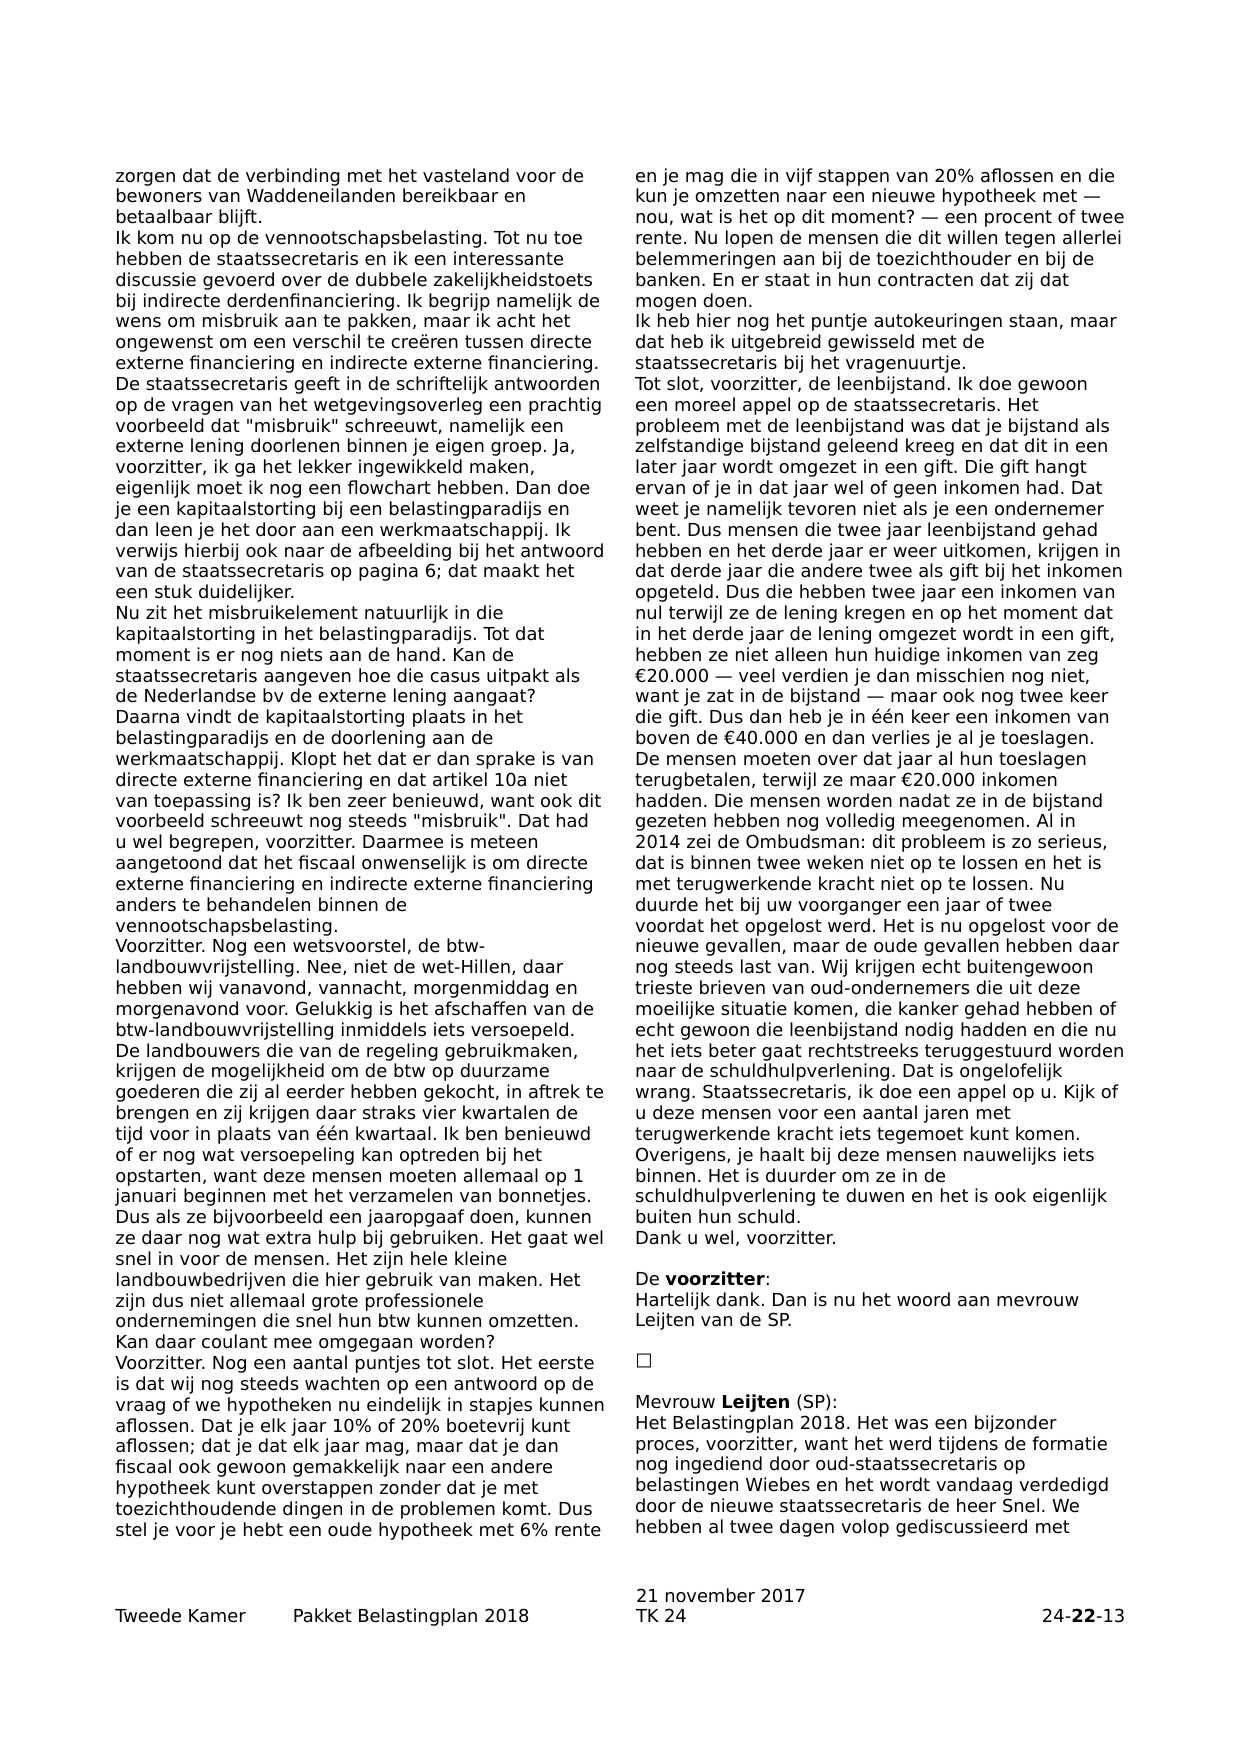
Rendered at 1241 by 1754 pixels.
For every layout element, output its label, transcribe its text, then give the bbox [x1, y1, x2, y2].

text Dank u wel, voorzitter. [635, 1228, 1125, 1249]
text Ik heb hier nog het puntje autokeuringen staan, maar dat heb ik uitgebreid gewisseld met de staatssecretaris bij het vragenuurtje. [635, 311, 1125, 374]
text De voorzitter: [635, 1269, 1125, 1289]
text zorgen dat de verbinding met het vasteland voor de bewoners van Waddeneilanden bereikbaar en betaalbaar blijft. [115, 165, 605, 228]
text en je mag die in vijf stappen van 20% aflossen en die kun je omzetten naar een nieuwe hypotheek met — nou, wat is het op dit moment? — een procent of twee rente. Nu lopen de mensen die dit willen tegen allerlei belemmeringen aan bij de toezichthouder en bij de banken. En er staat in hun contracten dat zij dat mogen doen. [635, 165, 1125, 311]
text Voorzitter. Nog een wetsvoorstel, de btw-landbouwvrijstelling. Nee, niet de wet-Hillen, daar hebben wij vanavond, vannacht, morgenmiddag en morgenavond voor. Gelukkig is het afschaffen van de btw-landbouwvrijstelling inmiddels iets versoepeld. De landbouwers die van de regeling gebruikmaken, krijgen de mogelijkheid om de btw op duurzame goederen die zij al eerder hebben gekocht, in aftrek te brengen en zij krijgen daar straks vier kwartalen de tijd voor in plaats van één kwartaal. Ik ben benieuwd of er nog wat versoepeling kan optreden bij het opstarten, want deze mensen moeten allemaal op 1 januari beginnen met het verzamelen van bonnetjes. Dus als ze bijvoorbeeld een jaaropgaaf doen, kunnen ze daar nog wat extra hulp bij gebruiken. Het gaat wel snel in voor de mensen. Het zijn hele kleine landbouwbedrijven die hier gebruik van maken. Het zijn dus niet allemaal grote professionele ondernemingen die snel hun btw kunnen omzetten. Kan daar coulant mee omgegaan worden? [115, 936, 605, 1353]
text ⬜ [635, 1351, 1125, 1372]
text Hartelijk dank. Dan is nu het woord aan mevrouw Leijten van de SP. [635, 1289, 1125, 1331]
text Tot slot, voorzitter, de leenbijstand. Ik doe gewoon een moreel appel op de staatssecretaris. Het probleem met de leenbijstand was dat je bijstand als zelfstandige bijstand geleend kreeg en dat dit in een later jaar wordt omgezet in een gift. Die gift hangt ervan of je in dat jaar wel of geen inkomen had. Dat weet je namelijk tevoren niet als je een ondernemer bent. Dus mensen die twee jaar leenbijstand gehad hebben en het derde jaar er weer uitkomen, krijgen in dat derde jaar die andere twee als gift bij het inkomen opgeteld. Dus die hebben twee jaar een inkomen van nul terwijl ze de lening kregen en op het moment dat in het derde jaar de lening omgezet wordt in een gift, hebben ze niet alleen hun huidige inkomen van zeg €20.000 — veel verdien je dan misschien nog niet, want je zat in de bijstand — maar ook nog twee keer die gift. Dus dan heb je in één keer een inkomen van boven de €40.000 en dan verlies je al je toeslagen. De mensen moeten over dat jaar al hun toeslagen terugbetalen, terwijl ze maar €20.000 inkomen hadden. Die mensen worden nadat ze in de bijstand gezeten hebben nog volledig meegenomen. Al in 2014 zei de Ombudsman: dit probleem is zo serieus, dat is binnen twee weken niet op te lossen en het is met terugwerkende kracht niet op te lossen. Nu duurde het bij uw voorganger een jaar of twee voordat het opgelost werd. Het is nu opgelost voor de nieuwe gevallen, maar de oude gevallen hebben daar nog steeds last van. Wij krijgen echt buitengewoon trieste brieven van oud-ondernemers die uit deze moeilijke situatie komen, die kanker gehad hebben of echt gewoon die leenbijstand nodig hadden en die nu het iets beter gaat rechtstreeks teruggestuurd worden naar de schuldhulpverlening. Dat is ongelofelijk wrang. Staatssecretaris, ik doe een appel op u. Kijk of u deze mensen voor een aantal jaren met terugwerkende kracht iets tegemoet kunt komen. Overigens, je haalt bij deze mensen nauwelijks iets binnen. Het is duurder om ze in de schuldhulpverlening te duwen en het is ook eigenlijk buiten hun schuld. [635, 374, 1125, 1228]
text Mevrouw Leijten (SP): [635, 1392, 1125, 1412]
text Voorzitter. Nog een aantal puntjes tot slot. Het eerste is dat wij nog steeds wachten op een antwoord op de vraag of we hypotheken nu eindelijk in stapjes kunnen aflossen. Dat je elk jaar 10% of 20% boetevrij kunt aflossen; dat je dat elk jaar mag, maar dat je dan fiscaal ook gewoon gemakkelijk naar een andere hypotheek kunt overstappen zonder dat je met toezichthoudende dingen in de problemen komt. Dus stel je voor je hebt een oude hypotheek met 6% rente [115, 1353, 605, 1540]
text Nu zit het misbruikelement natuurlijk in die kapitaalstorting in het belastingparadijs. Tot dat moment is er nog niets aan de hand. Kan de staatssecretaris aangeven hoe die casus uitpakt als de Nederlandse bv de externe lening aangaat? Daarna vindt de kapitaalstorting plaats in het belastingparadijs en de doorlening aan de werkmaatschappij. Klopt het dat er dan sprake is van directe externe financiering en dat artikel 10a niet van toepassing is? Ik ben zeer benieuwd, want ook dit voorbeeld schreeuwt nog steeds "misbruik". Dat had u wel begrepen, voorzitter. Daarmee is meteen aangetoond dat het fiscaal onwenselijk is om directe externe financiering en indirecte externe financiering anders te behandelen binnen de vennootschapsbelasting. [115, 603, 605, 936]
text Ik kom nu op de vennootschapsbelasting. Tot nu toe hebben de staatssecretaris en ik een interessante discussie gevoerd over de dubbele zakelijkheidstoets bij indirecte derdenfinanciering. Ik begrijp namelijk de wens om misbruik aan te pakken, maar ik acht het ongewenst om een verschil te creëren tussen directe externe financiering en indirecte externe financiering. De staatssecretaris geeft in de schriftelijk antwoorden op de vragen van het wetgevingsoverleg een prachtig voorbeeld dat "misbruik" schreeuwt, namelijk een externe lening doorlenen binnen je eigen groep. Ja, voorzitter, ik ga het lekker ingewikkeld maken, eigenlijk moet ik nog een flowchart hebben. Dan doe je een kapitaalstorting bij een belastingparadijs en dan leen je het door aan een werkmaatschappij. Ik verwijs hierbij ook naar de afbeelding bij het antwoord van de staatssecretaris op pagina 6; dat maakt het een stuk duidelijker. [115, 228, 605, 603]
text Het Belastingplan 2018. Het was een bijzonder proces, voorzitter, want het werd tijdens de formatie nog ingediend door oud-staatssecretaris op belastingen Wiebes en het wordt vandaag verdedigd door de nieuwe staatssecretaris de heer Snel. We hebben al twee dagen volop gediscussieerd met [635, 1412, 1125, 1537]
